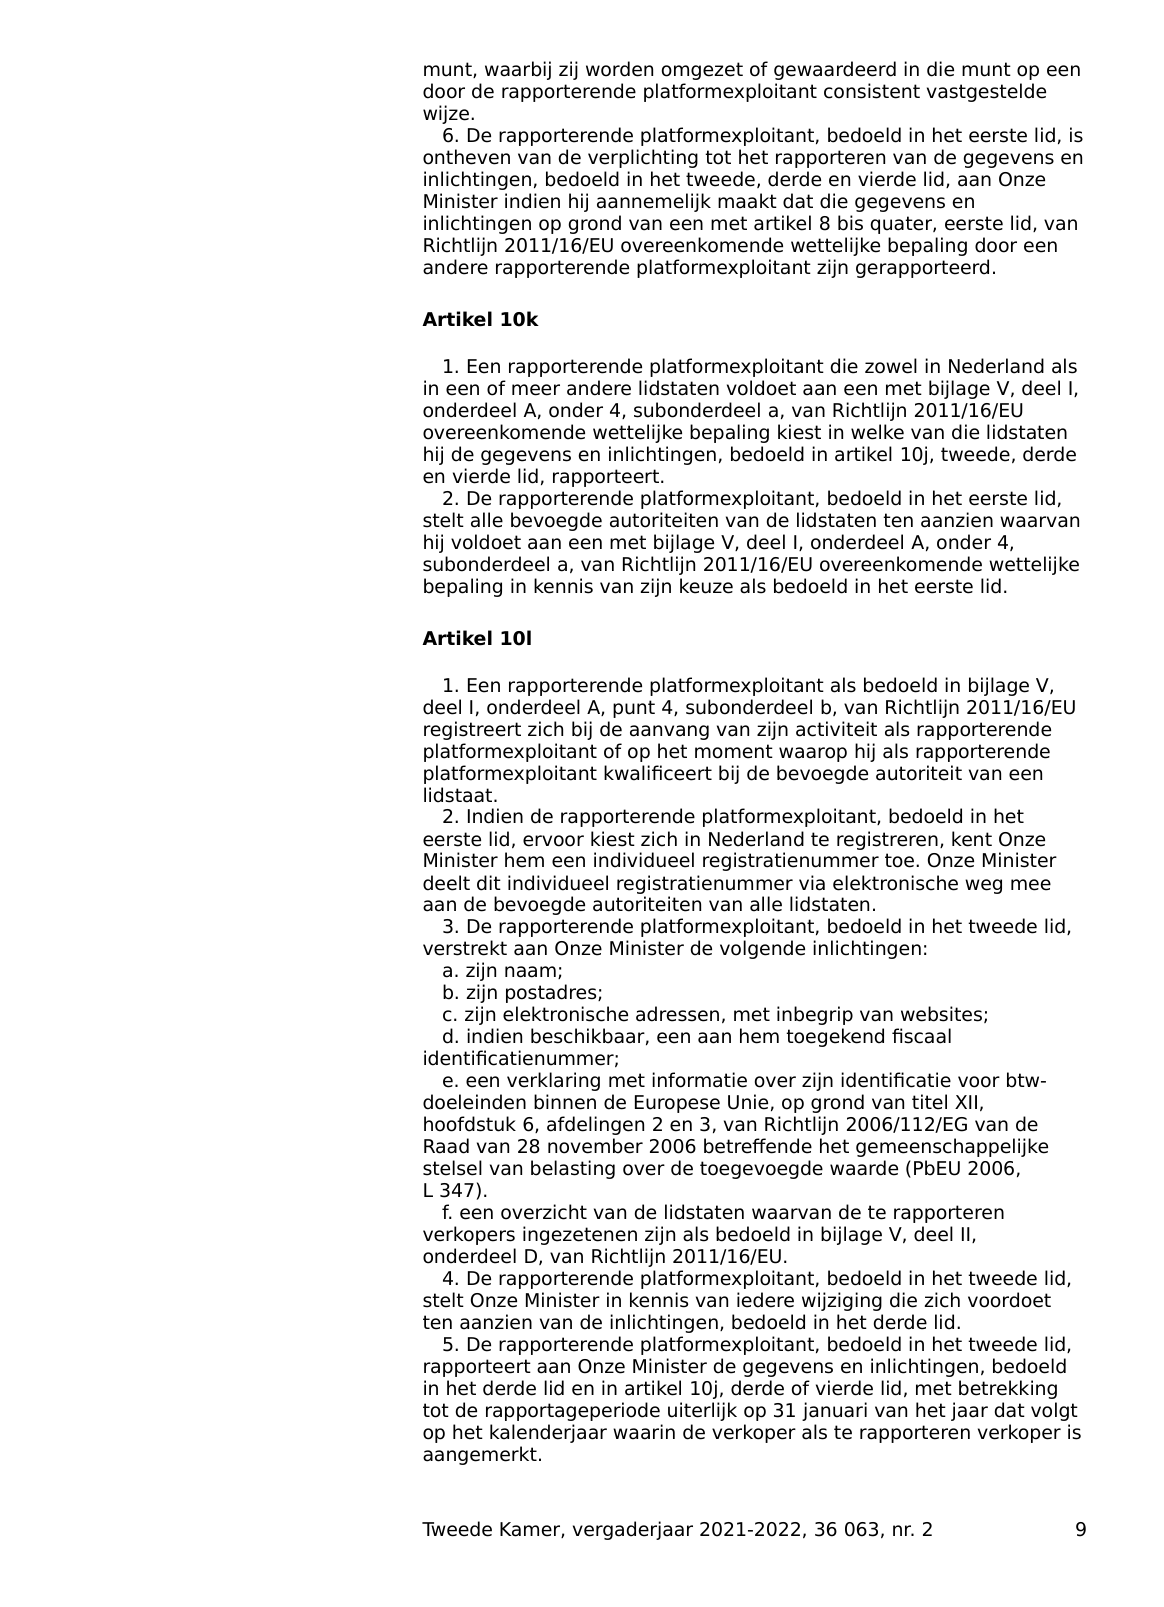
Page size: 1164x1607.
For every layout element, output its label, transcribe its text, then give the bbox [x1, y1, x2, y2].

subtitle Artikel 10k [422, 309, 1087, 331]
text 6. De rapporterende platformexploitant, bedoeld in het eerste lid, is ontheven van de verplichting tot het rapporteren van de gegevens en inlichtingen, bedoeld in het tweede, derde en vierde lid, aan Onze Minister indien hij aannemelijk maakt dat die gegevens en inlichtingen op grond van een met artikel 8 bis quater, eerste lid, van Richtlijn 2011/16/EU overeenkomende wettelijke bepaling door een andere rapporterende platformexploitant zijn gerapporteerd. [422, 125, 1087, 279]
text f. een overzicht van de lidstaten waarvan de te rapporteren verkopers ingezetenen zijn als bedoeld in bijlage V, deel II, onderdeel D, van Richtlijn 2011/16/EU. [422, 1202, 1087, 1268]
text c. zijn elektronische adressen, met inbegrip van websites; [422, 1004, 1087, 1026]
text d. indien beschikbaar, een aan hem toegekend fiscaal identificatienummer; [422, 1026, 1087, 1070]
text 2. De rapporterende platformexploitant, bedoeld in het eerste lid, stelt alle bevoegde autoriteiten van de lidstaten ten aanzien waarvan hij voldoet aan een met bijlage V, deel I, onderdeel A, onder 4, subonderdeel a, van Richtlijn 2011/16/EU overeenkomende wettelijke bepaling in kennis van zijn keuze als bedoeld in het eerste lid. [422, 488, 1087, 598]
text 1. Een rapporterende platformexploitant die zowel in Nederland als in een of meer andere lidstaten voldoet aan een met bijlage V, deel I, onderdeel A, onder 4, subonderdeel a, van Richtlijn 2011/16/EU overeenkomende wettelijke bepaling kiest in welke van die lidstaten hij de gegevens en inlichtingen, bedoeld in artikel 10j, tweede, derde en vierde lid, rapporteert. [422, 356, 1087, 488]
text 3. De rapporterende platformexploitant, bedoeld in het tweede lid, verstrekt aan Onze Minister de volgende inlichtingen: [422, 916, 1087, 960]
text 1. Een rapporterende platformexploitant als bedoeld in bijlage V, deel I, onderdeel A, punt 4, subonderdeel b, van Richtlijn 2011/16/EU registreert zich bij de aanvang van zijn activiteit als rapporterende platformexploitant of op het moment waarop hij als rapporterende platformexploitant kwalificeert bij de bevoegde autoriteit van een lidstaat. [422, 674, 1087, 806]
text a. zijn naam; [422, 960, 1087, 982]
text 5. De rapporterende platformexploitant, bedoeld in het tweede lid, rapporteert aan Onze Minister de gegevens en inlichtingen, bedoeld in het derde lid en in artikel 10j, derde of vierde lid, met betrekking tot de rapportageperiode uiterlijk op 31 januari van het jaar dat volgt op het kalenderjaar waarin de verkoper als te rapporteren verkoper is aangemerkt. [422, 1334, 1087, 1466]
text e. een verklaring met informatie over zijn identificatie voor btw-doeleinden binnen de Europese Unie, op grond van titel XII, hoofdstuk 6, afdelingen 2 en 3, van Richtlijn 2006/112/EG van de Raad van 28 november 2006 betreffende het gemeenschappelijke stelsel van belasting over de toegevoegde waarde (PbEU 2006, L 347). [422, 1070, 1087, 1202]
text 4. De rapporterende platformexploitant, bedoeld in het tweede lid, stelt Onze Minister in kennis van iedere wijziging die zich voordoet ten aanzien van de inlichtingen, bedoeld in het derde lid. [422, 1268, 1087, 1334]
text munt, waarbij zij worden omgezet of gewaardeerd in die munt op een door de rapporterende platformexploitant consistent vastgestelde wijze. [422, 59, 1087, 125]
text 2. Indien de rapporterende platformexploitant, bedoeld in het eerste lid, ervoor kiest zich in Nederland te registreren, kent Onze Minister hem een individueel registratienummer toe. Onze Minister deelt dit individueel registratienummer via elektronische weg mee aan de bevoegde autoriteiten van alle lidstaten. [422, 806, 1087, 916]
text b. zijn postadres; [422, 982, 1087, 1004]
subtitle Artikel 10l [422, 628, 1087, 649]
